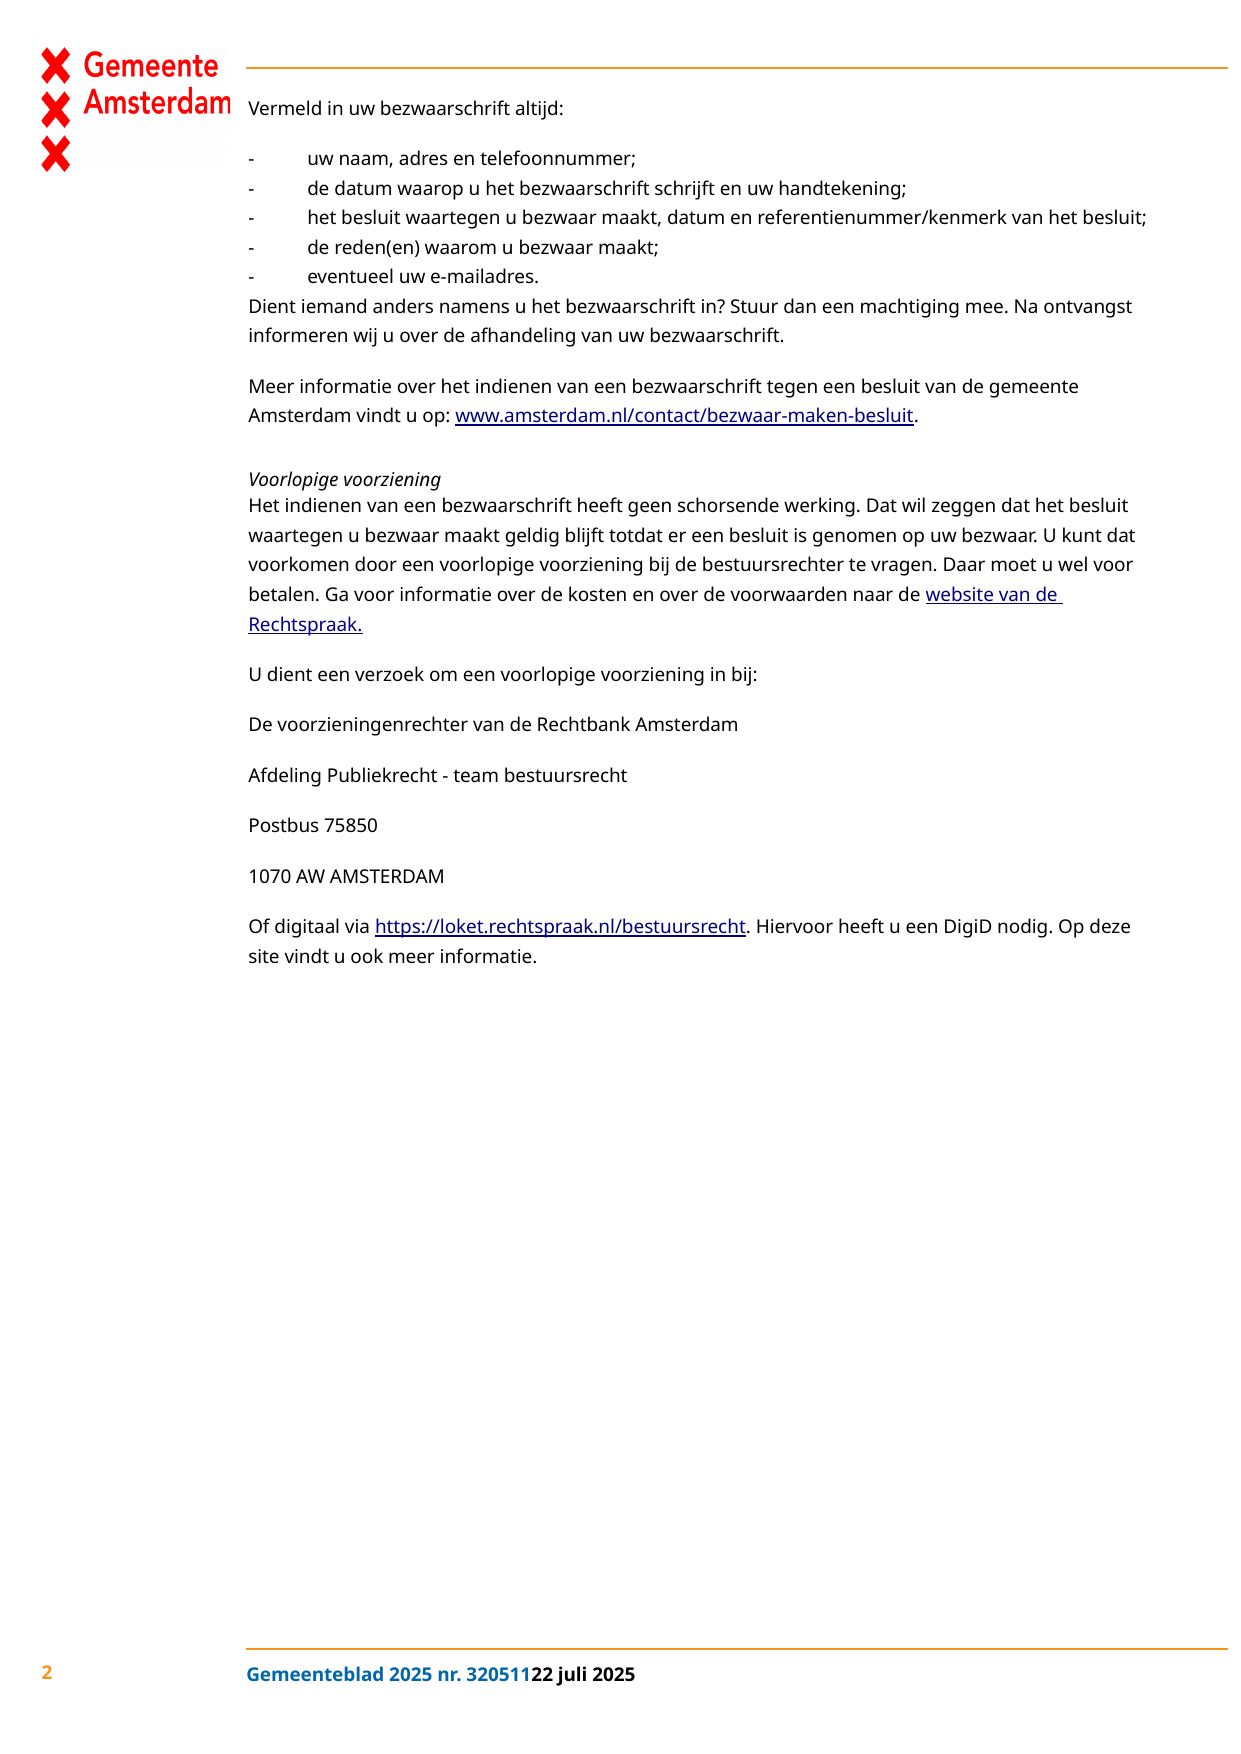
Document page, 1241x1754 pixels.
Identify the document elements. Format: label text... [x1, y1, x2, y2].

list eventueel uw e-mailadres. [248, 263, 1152, 289]
text Vermeld in uw bezwaarschrift altijd: [248, 95, 1152, 121]
text De voorzieningenrechter van de Rechtbank Amsterdam [248, 712, 1152, 737]
text U dient een verzoek om een voorlopige voorziening in bij: [248, 661, 1152, 687]
text Postbus 75850 [248, 812, 1152, 838]
text Meer informatie over het indienen van een bezwaarschrift tegen een besluit van de gemeente Amsterdam vindt u op: www.amsterdam.nl/contact/bezwaar-maken-besluit. [248, 373, 1152, 428]
picture [41, 47, 231, 172]
list het besluit waartegen u bezwaar maakt, datum en referentienummer/kenmerk van het besluit; [248, 204, 1152, 230]
text Afdeling Publiekrecht - team bestuursrecht [248, 762, 1152, 788]
text 1070 AW AMSTERDAM [248, 863, 1152, 888]
list de datum waarop u het bezwaarschrift schrijft en uw handtekening; [248, 175, 1152, 201]
text Het indienen van een bezwaarschrift heeft geen schorsende werking. Dat wil zeggen dat het besluit waartegen u bezwaar maakt geldig blijft totdat er een besluit is genomen op uw bezwaar. U kunt dat voorkomen door een voorlopige voorziening bij de bestuursrechter te vragen. Daar moet u wel voor betalen. Ga voor informatie over de kosten en over de voorwaarden naar de website van de Rechtspraak. [248, 492, 1152, 636]
text Voorlopige voorziening [248, 467, 1152, 492]
list uw naam, adres en telefoonnummer; [248, 145, 1152, 171]
text Of digitaal via https://loket.rechtspraak.nl/bestuursrecht. Hiervoor heeft u een DigiD nodig. Op deze site vindt u ook meer informatie. [248, 913, 1152, 968]
list de reden(en) waarom u bezwaar maakt; [248, 234, 1152, 260]
text Dient iemand anders namens u het bezwaarschrift in? Stuur dan een machtiging mee. Na ontvangst informeren wij u over de afhandeling van uw bezwaarschrift. [248, 293, 1152, 348]
